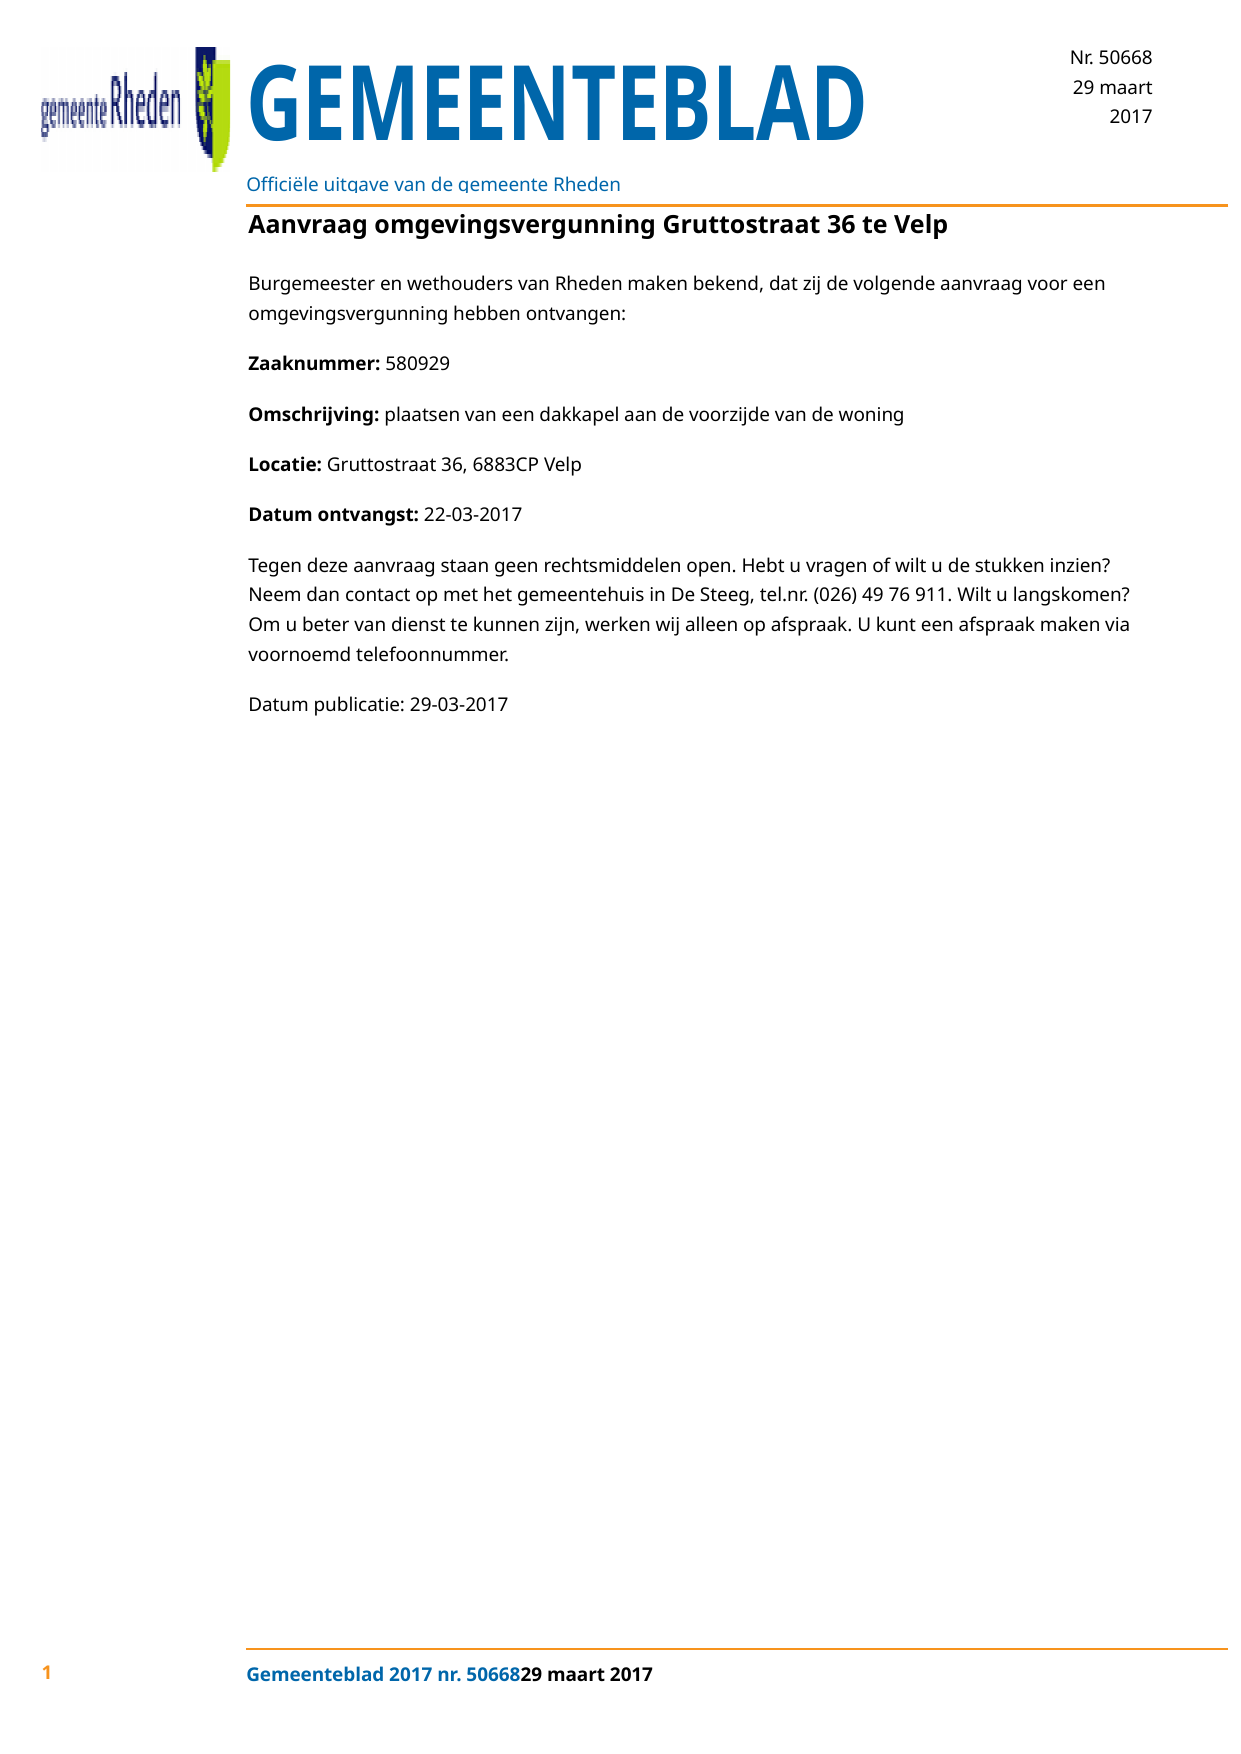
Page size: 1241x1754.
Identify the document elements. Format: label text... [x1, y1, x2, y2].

text Locatie: Gruttostraat 36, 6883CP Velp [248, 451, 1152, 477]
text Datum publicatie: 29-03-2017 [248, 691, 1152, 717]
picture [41, 47, 231, 172]
text Aanvraag omgevingsvergunning Gruttostraat 36 te Velp [248, 207, 1152, 241]
text Datum ontvangst: 22-03-2017 [248, 502, 1152, 527]
text Omschrijving: plaatsen van een dakkapel aan de voorzijde van de woning [248, 401, 1152, 426]
text Burgemeester en wethouders van Rheden maken bekend, dat zij de volgende aanvraag voor een omgevingsvergunning hebben ontvangen: [248, 270, 1152, 326]
text Tegen deze aanvraag staan geen rechtsmiddelen open. Hebt u vragen of wilt u de stukken inzien? Neem dan contact op met het gemeentehuis in De Steeg, tel.nr. (026) 49 76 911. Wilt u langskomen? Om u beter van dienst te kunnen zijn, werken wij alleen op afspraak. U kunt een afspraak maken via voornoemd telefoonnummer. [248, 552, 1152, 666]
text Zaaknummer: 580929 [248, 350, 1152, 376]
